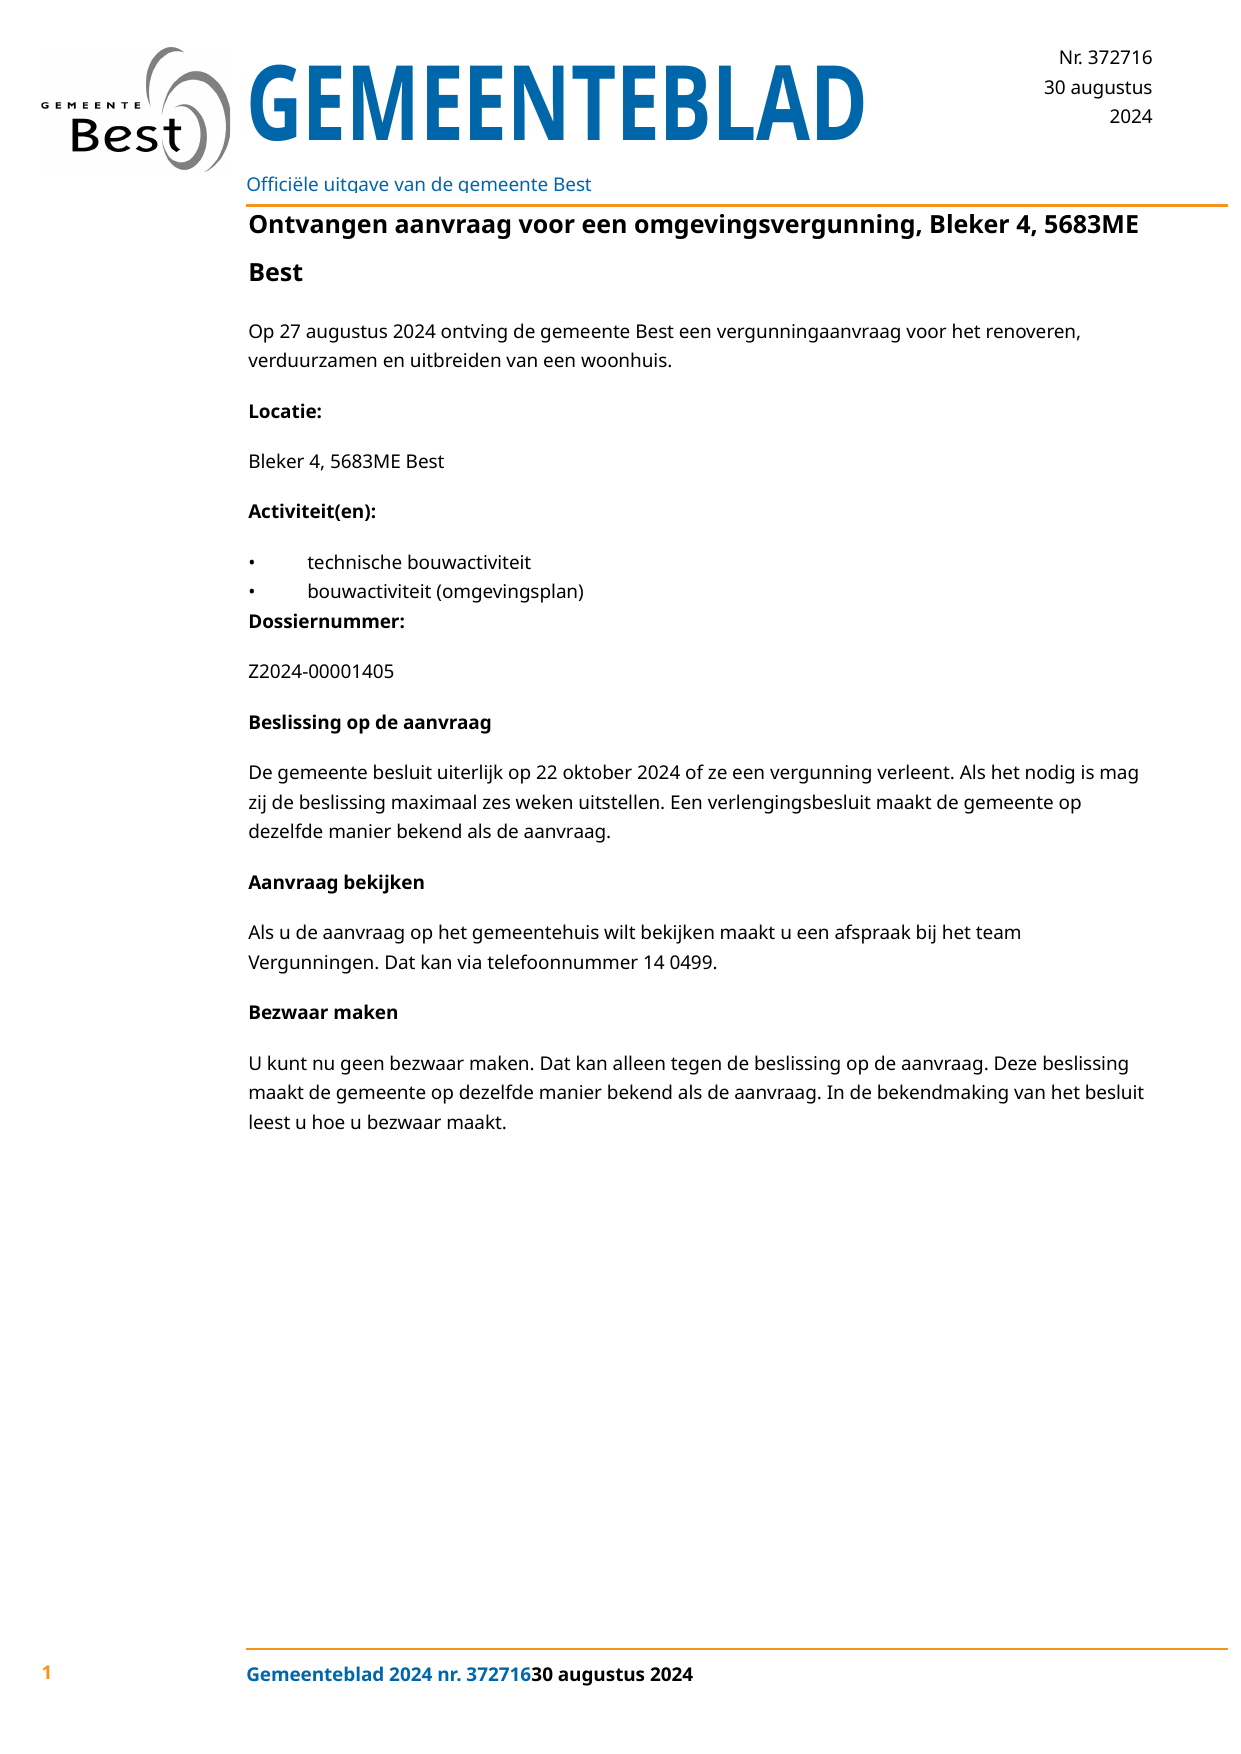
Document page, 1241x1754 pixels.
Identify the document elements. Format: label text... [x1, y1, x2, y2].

text Bleker 4, 5683ME Best [248, 448, 1152, 474]
list technische bouwactiviteit [248, 549, 1152, 575]
text Dossiernummer: [248, 608, 1152, 634]
picture [41, 47, 231, 172]
text Beslissing op de aanvraag [248, 709, 1152, 735]
text Op 27 augustus 2024 ontving de gemeente Best een vergunningaanvraag voor het renoveren, verduurzamen en uitbreiden van een woonhuis. [248, 318, 1152, 373]
list bouwactiviteit (omgevingsplan) [248, 579, 1152, 604]
text Ontvangen aanvraag voor een omgevingsvergunning, Bleker 4, 5683ME Best [248, 207, 1152, 288]
text Locatie: [248, 398, 1152, 424]
text U kunt nu geen bezwaar maken. Dat kan alleen tegen de beslissing op de aanvraag. Deze beslissing maakt de gemeente op dezelfde manier bekend als de aanvraag. In de bekendmaking van het besluit leest u hoe u bezwaar maakt. [248, 1050, 1152, 1135]
text Als u de aanvraag op het gemeentehuis wilt bekijken maakt u een afspraak bij het team Vergunningen. Dat kan via telefoonnummer 14 0499. [248, 919, 1152, 975]
text Activiteit(en): [248, 499, 1152, 524]
text De gemeente besluit uiterlijk op 22 oktober 2024 of ze een vergunning verleent. Als het nodig is mag zij de beslissing maximaal zes weken uitstellen. Een verlengingsbesluit maakt de gemeente op dezelfde manier bekend als de aanvraag. [248, 759, 1152, 844]
text Bezwaar maken [248, 999, 1152, 1025]
text Aanvraag bekijken [248, 869, 1152, 895]
text Z2024-00001405 [248, 659, 1152, 684]
